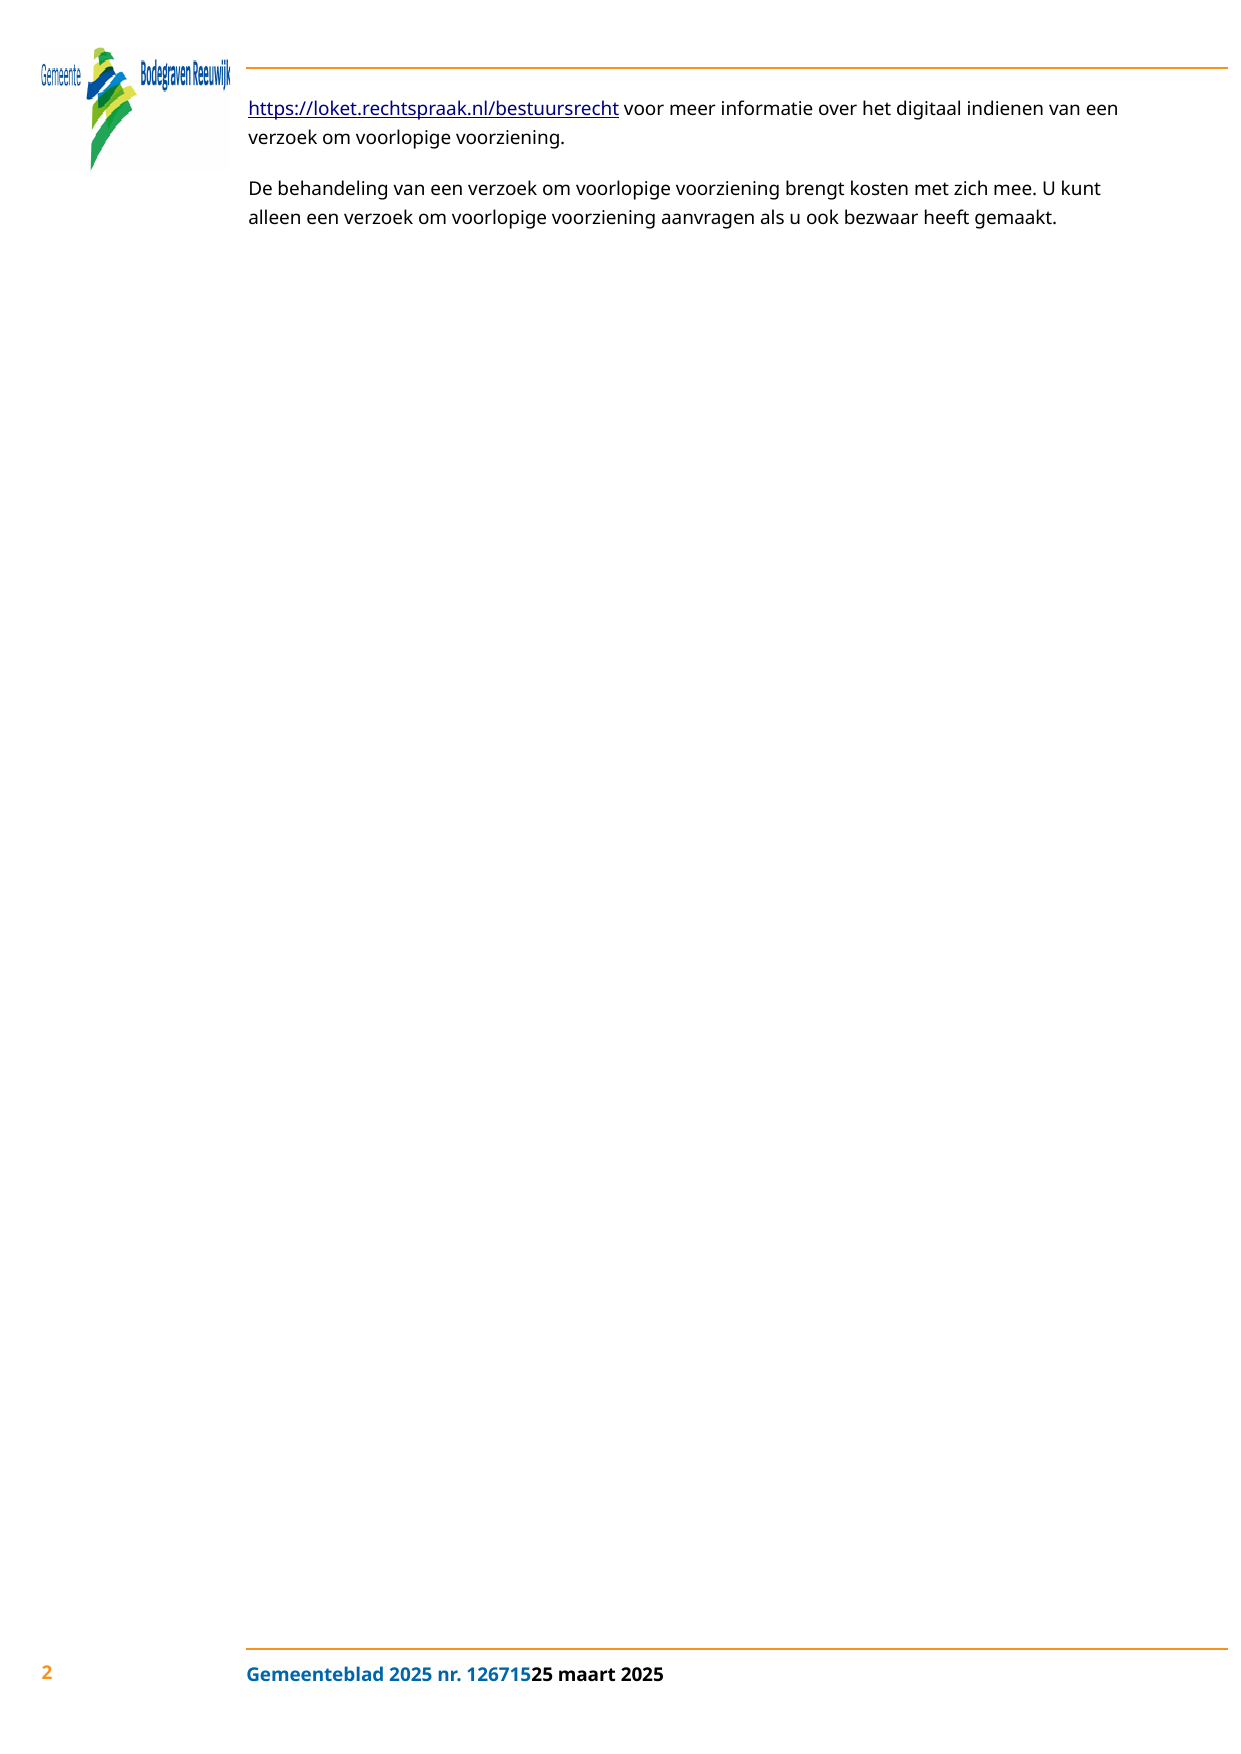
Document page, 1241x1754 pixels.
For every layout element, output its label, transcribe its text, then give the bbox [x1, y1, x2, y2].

picture [41, 47, 231, 172]
text De behandeling van een verzoek om voorlopige voorziening brengt kosten met zich mee. U kunt alleen een verzoek om voorlopige voorziening aanvragen als u ook bezwaar heeft gemaakt. [248, 175, 1152, 230]
text https://loket.rechtspraak.nl/bestuursrecht voor meer informatie over het digitaal indienen van een verzoek om voorlopige voorziening. [248, 95, 1152, 150]
